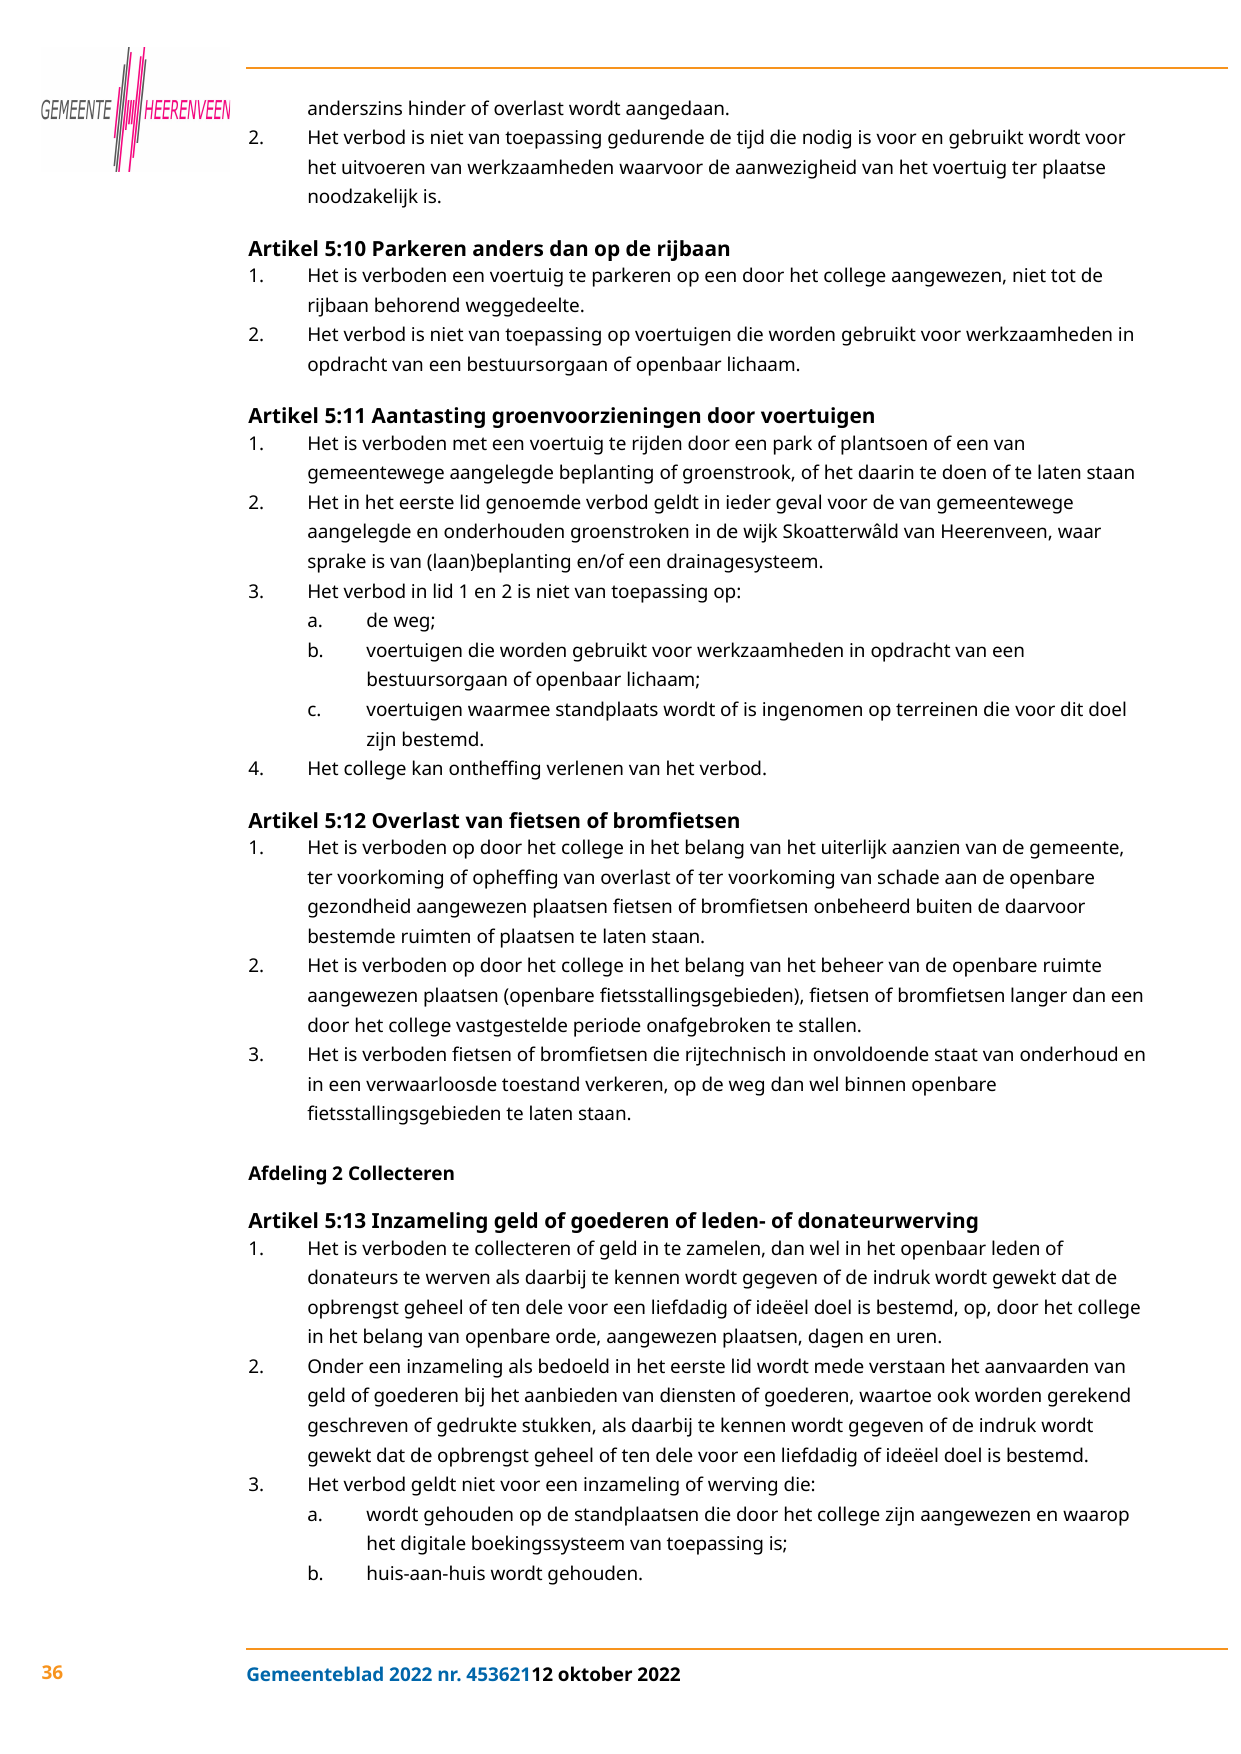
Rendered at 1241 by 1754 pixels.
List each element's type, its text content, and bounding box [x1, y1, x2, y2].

list Het verbod in lid 1 en 2 is niet van toepassing op: [248, 578, 1152, 604]
list de weg; [307, 607, 1152, 633]
list voertuigen waarmee standplaats wordt of is ingenomen op terreinen die voor dit doel zijn bestemd. [307, 696, 1152, 752]
text Artikel 5:10 Parkeren anders dan op de rijbaan [248, 234, 1152, 262]
list wordt gehouden op de standplaatsen die door het college zijn aangewezen en waarop het digitale boekingssysteem van toepassing is; [307, 1501, 1152, 1556]
list voertuigen die worden gebruikt voor werkzaamheden in opdracht van een bestuursorgaan of openbaar lichaam; [307, 637, 1152, 692]
text Artikel 5:11 Aantasting groenvoorzieningen door voertuigen [248, 402, 1152, 430]
text Artikel 5:13 Inzameling geld of goederen of leden- of donateurwerving [248, 1206, 1152, 1235]
list Het is verboden fietsen of bromfietsen die rijtechnisch in onvoldoende staat van onderhoud en in een verwaarloosde toestand verkeren, op de weg dan wel binnen openbare fietsstallingsgebieden te laten staan. [248, 1041, 1152, 1126]
list Het is verboden met een voertuig te rijden door een park of plantsoen of een van gemeentewege aangelegde beplanting of groenstrook, of het daarin te doen of te laten staan [248, 430, 1152, 485]
list Het in het eerste lid genoemde verbod geldt in ieder geval voor de van gemeentewege aangelegde en onderhouden groenstroken in de wijk Skoatterwâld van Heerenveen, waar sprake is van (laan)beplanting en/of een drainagesysteem. [248, 489, 1152, 574]
text Artikel 5:12 Overlast van fietsen of bromfietsen [248, 806, 1152, 834]
list huis-aan-huis wordt gehouden. [307, 1560, 1152, 1586]
text Afdeling 2 Collecteren [248, 1160, 1152, 1185]
list anderszins hinder of overlast wordt aangedaan. [248, 95, 1152, 121]
list Onder een inzameling als bedoeld in het eerste lid wordt mede verstaan het aanvaarden van geld of goederen bij het aanbieden van diensten of goederen, waartoe ook worden gerekend geschreven of gedrukte stukken, als daarbij te kennen wordt gegeven of de indruk wordt gewekt dat de opbrengst geheel of ten dele voor een liefdadig of ideëel doel is bestemd. [248, 1353, 1152, 1467]
list Het is verboden een voertuig te parkeren op een door het college aangewezen, niet tot de rijbaan behorend weggedeelte. [248, 262, 1152, 318]
list Het verbod is niet van toepassing op voertuigen die worden gebruikt voor werkzaamheden in opdracht van een bestuursorgaan of openbaar lichaam. [248, 322, 1152, 377]
list Het verbod is niet van toepassing gedurende de tijd die nodig is voor en gebruikt wordt voor het uitvoeren van werkzaamheden waarvoor de aanwezigheid van het voertuig ter plaatse noodzakelijk is. [248, 124, 1152, 209]
list Het college kan ontheffing verlenen van het verbod. [248, 755, 1152, 781]
list Het is verboden op door het college in het belang van het beheer van de openbare ruimte aangewezen plaatsen (openbare fietsstallingsgebieden), fietsen of bromfietsen langer dan een door het college vastgestelde periode onafgebroken te stallen. [248, 953, 1152, 1037]
list Het verbod geldt niet voor een inzameling of werving die: [248, 1471, 1152, 1497]
list Het is verboden op door het college in het belang van het uiterlijk aanzien van de gemeente, ter voorkoming of opheffing van overlast of ter voorkoming van schade aan de openbare gezondheid aangewezen plaatsen fietsen of bromfietsen onbeheerd buiten de daarvoor bestemde ruimten of plaatsen te laten staan. [248, 834, 1152, 949]
list Het is verboden te collecteren of geld in te zamelen, dan wel in het openbaar leden of donateurs te werven als daarbij te kennen wordt gegeven of de indruk wordt gewekt dat de opbrengst geheel of ten dele voor een liefdadig of ideëel doel is bestemd, op, door het college in het belang van openbare orde, aangewezen plaatsen, dagen en uren. [248, 1235, 1152, 1349]
picture [41, 47, 231, 172]
